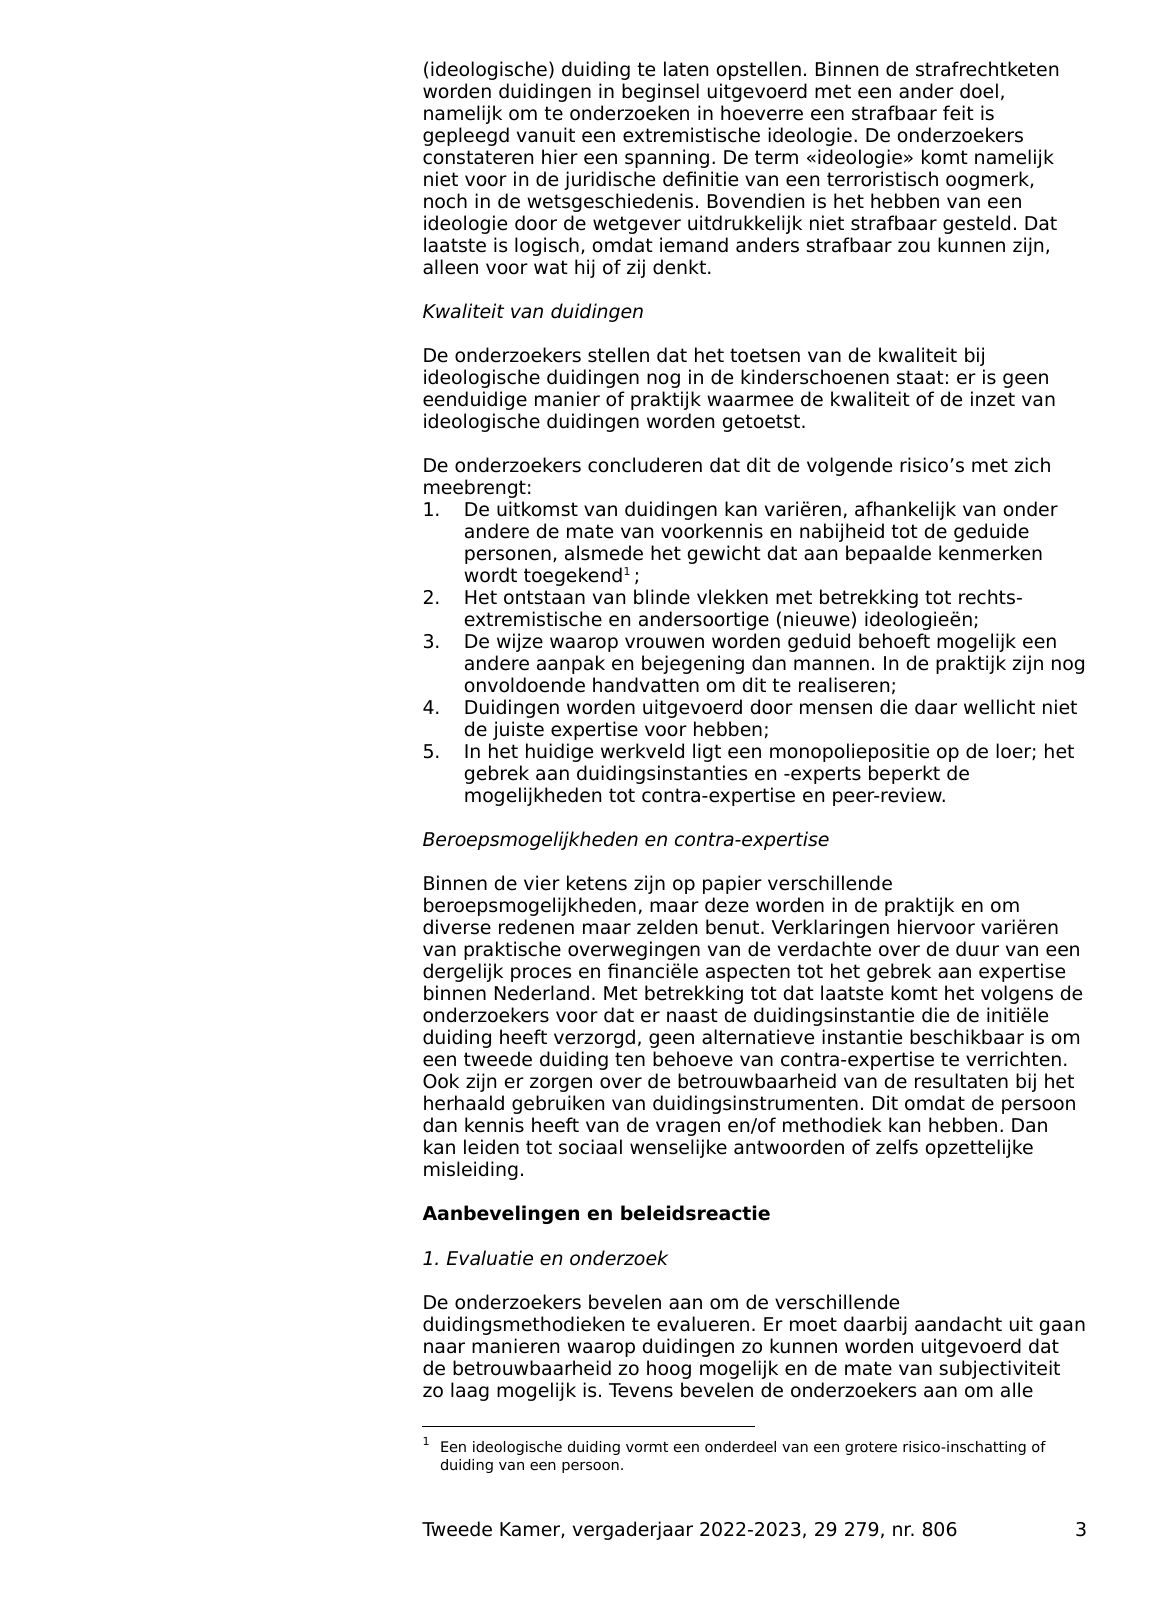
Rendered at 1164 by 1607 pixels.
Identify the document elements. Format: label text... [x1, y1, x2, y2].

text 2. Het ontstaan van blinde vlekken met betrekking tot rechts-extremistische en andersoortige (nieuwe) ideologieën; [422, 587, 1087, 631]
text (ideologische) duiding te laten opstellen. Binnen de strafrechtketen worden duidingen in beginsel uitgevoerd met een ander doel, namelijk om te onderzoeken in hoeverre een strafbaar feit is gepleegd vanuit een extremistische ideologie. De onderzoekers constateren hier een spanning. De term «ideologie» komt namelijk niet voor in de juridische definitie van een terroristisch oogmerk, noch in de wetsgeschiedenis. Bovendien is het hebben van een ideologie door de wetgever uitdrukkelijk niet strafbaar gesteld. Dat laatste is logisch, omdat iemand anders strafbaar zou kunnen zijn, alleen voor wat hij of zij denkt. [422, 59, 1087, 279]
subtitle Aanbevelingen en beleidsreactie [422, 1203, 1087, 1225]
text Een ideologische duiding vormt een onderdeel van een grotere risico-inschatting of duiding van een persoon. [422, 1435, 1087, 1474]
text 3. De wijze waarop vrouwen worden geduid behoeft mogelijk een andere aanpak en bejegening dan mannen. In de praktijk zijn nog onvoldoende handvatten om dit te realiseren; [422, 631, 1087, 697]
text Binnen de vier ketens zijn op papier verschillende beroepsmogelijkheden, maar deze worden in de praktijk en om diverse redenen maar zelden benut. Verklaringen hiervoor variëren van praktische overwegingen van de verdachte over de duur van een dergelijk proces en financiële aspecten tot het gebrek aan expertise binnen Nederland. Met betrekking tot dat laatste komt het volgens de onderzoekers voor dat er naast de duidingsinstantie die de initiële duiding heeft verzorgd, geen alternatieve instantie beschikbaar is om een tweede duiding ten behoeve van contra-expertise te verrichten. Ook zijn er zorgen over de betrouwbaarheid van de resultaten bij het herhaald gebruiken van duidingsinstrumenten. Dit omdat de persoon dan kennis heeft van de vragen en/of methodiek kan hebben. Dan kan leiden tot sociaal wenselijke antwoorden of zelfs opzettelijke misleiding. [422, 873, 1087, 1181]
subtitle Beroepsmogelijkheden en contra-expertise [422, 829, 1087, 851]
subtitle Kwaliteit van duidingen [422, 301, 1087, 323]
text 4. Duidingen worden uitgevoerd door mensen die daar wellicht niet de juiste expertise voor hebben; [422, 697, 1087, 741]
text De onderzoekers concluderen dat dit de volgende risico’s met zich meebrengt: [422, 455, 1087, 499]
text De onderzoekers bevelen aan om de verschillende duidingsmethodieken te evalueren. Er moet daarbij aandacht uit gaan naar manieren waarop duidingen zo kunnen worden uitgevoerd dat de betrouwbaarheid zo hoog mogelijk en de mate van subjectiviteit zo laag mogelijk is. Tevens bevelen de onderzoekers aan om alle [422, 1292, 1087, 1401]
text De onderzoekers stellen dat het toetsen van de kwaliteit bij ideologische duidingen nog in de kinderschoenen staat: er is geen eenduidige manier of praktijk waarmee de kwaliteit of de inzet van ideologische duidingen worden getoetst. [422, 345, 1087, 433]
text 5. In het huidige werkveld ligt een monopoliepositie op de loer; het gebrek aan duidingsinstanties en -experts beperkt de mogelijkheden tot contra-expertise en peer-review. [422, 741, 1087, 807]
subtitle 1. Evaluatie en onderzoek [422, 1247, 1087, 1269]
text 1. De uitkomst van duidingen kan variëren, afhankelijk van onder andere de mate van voorkennis en nabijheid tot de geduide personen, alsmede het gewicht dat aan bepaalde kenmerken wordt toegekend; [422, 499, 1087, 587]
